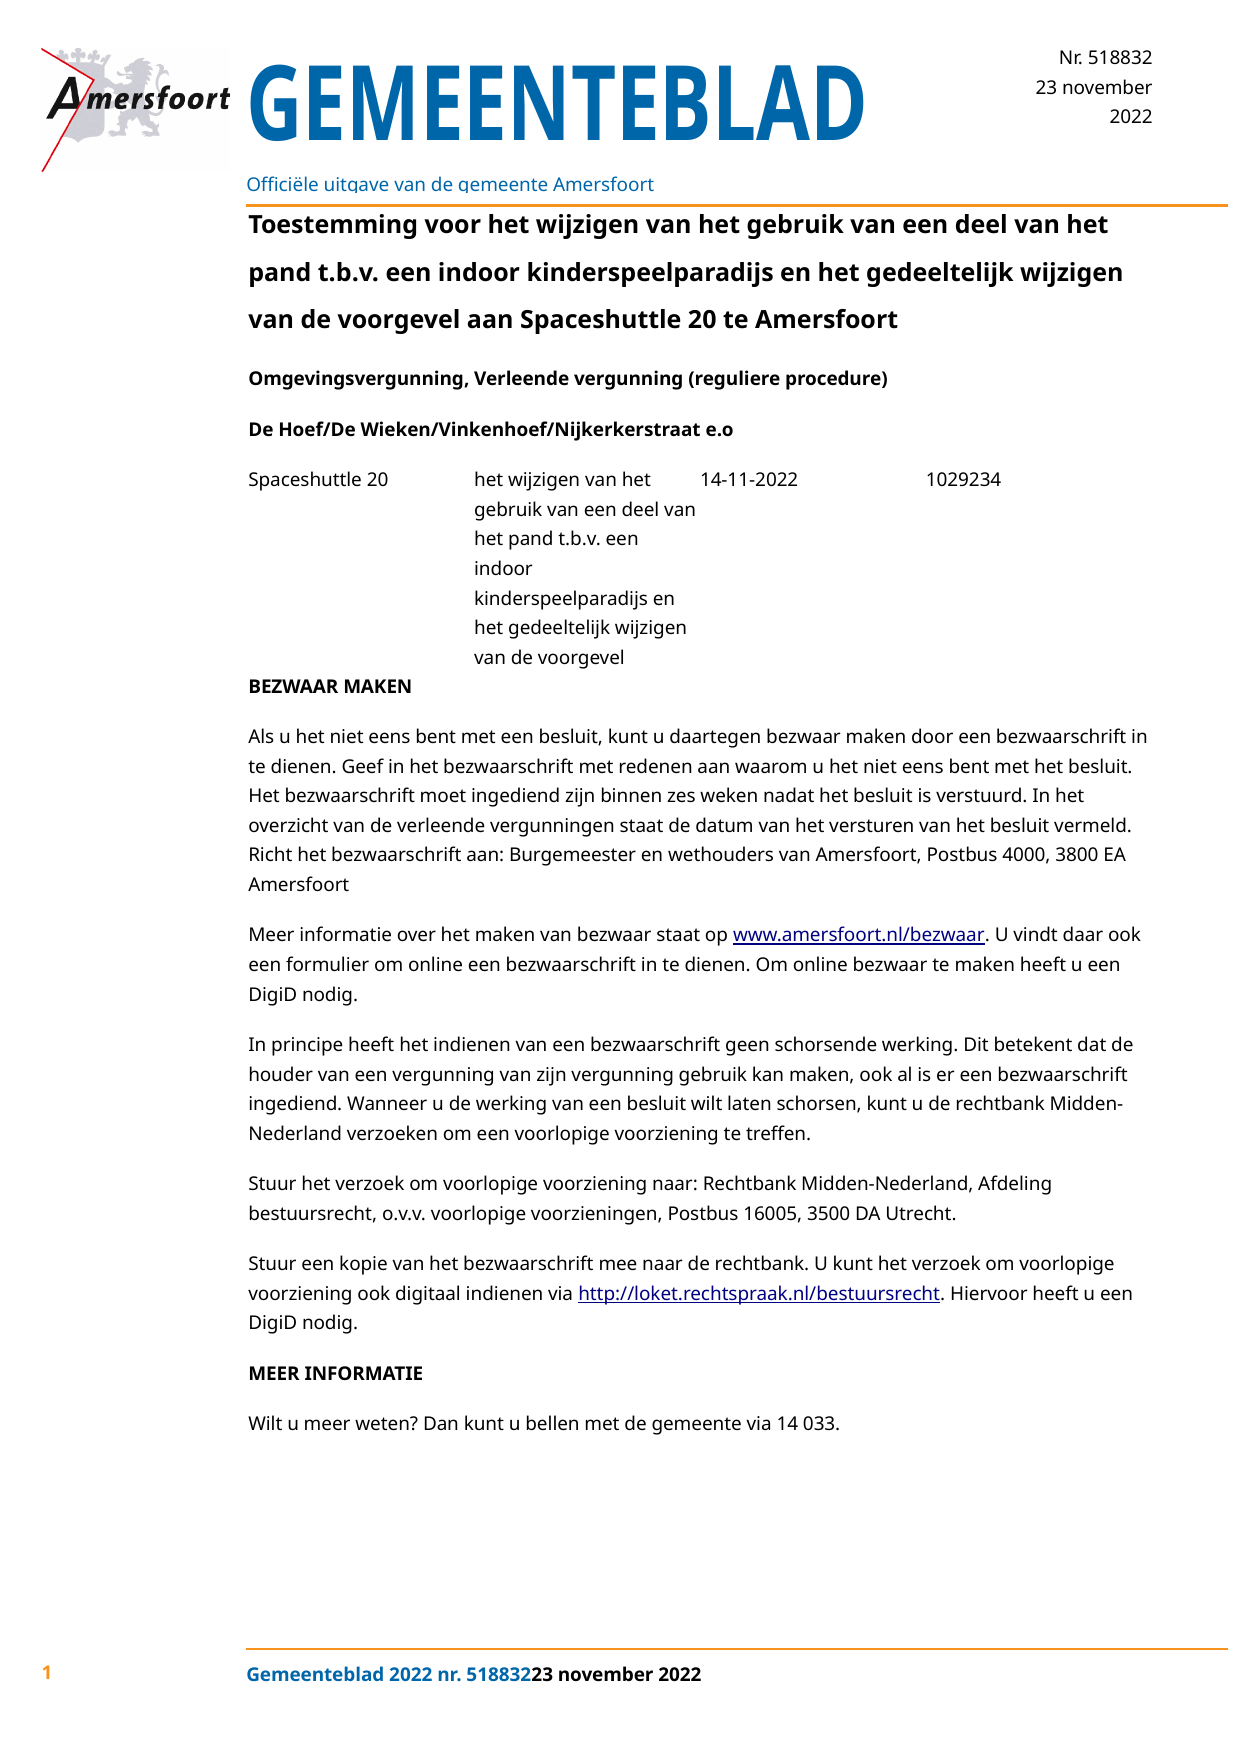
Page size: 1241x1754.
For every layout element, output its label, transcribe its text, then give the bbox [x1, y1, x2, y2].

text Wilt u meer weten? Dan kunt u bellen met de gemeente via 14 033. [248, 1410, 1152, 1436]
table_header 14-11-2022 [700, 466, 926, 670]
table_header het wijzigen van het gebruik van een deel van het pand t.b.v. een indoor kinderspeelparadijs en het gedeeltelijk wijzigen van de voorgevel [474, 466, 700, 670]
text BEZWAAR MAKEN [248, 673, 1152, 699]
table_header 1029234 [926, 466, 1152, 670]
text Stuur een kopie van het bezwaarschrift mee naar de rechtbank. U kunt het verzoek om voorlopige voorziening ook digitaal indienen via http://loket.rechtspraak.nl/bestuursrecht. Hiervoor heeft u een DigiD nodig. [248, 1250, 1152, 1335]
text In principe heeft het indienen van een bezwaarschrift geen schorsende werking. Dit betekent dat de houder van een vergunning van zijn vergunning gebruik kan maken, ook al is er een bezwaarschrift ingediend. Wanneer u de werking van een besluit wilt laten schorsen, kunt u de rechtbank Midden-Nederland verzoeken om een voorlopige voorziening te treffen. [248, 1031, 1152, 1146]
text Omgevingsvergunning, Verleende vergunning (reguliere procedure) [248, 366, 1152, 391]
picture [41, 47, 231, 172]
text Als u het niet eens bent met een besluit, kunt u daartegen bezwaar maken door een bezwaarschrift in te dienen. Geef in het bezwaarschrift met redenen aan waarom u het niet eens bent met het besluit. Het bezwaarschrift moet ingediend zijn binnen zes weken nadat het besluit is verstuurd. In het overzicht van de verleende vergunningen staat de datum van het versturen van het besluit vermeld. Richt het bezwaarschrift aan: Burgemeester en wethouders van Amersfoort, Postbus 4000, 3800 EA Amersfoort [248, 723, 1152, 897]
text Toestemming voor het wijzigen van het gebruik van een deel van het pand t.b.v. een indoor kinderspeelparadijs en het gedeeltelijk wijzigen van de voorgevel aan Spaceshuttle 20 te Amersfoort [248, 207, 1152, 336]
text Stuur het verzoek om voorlopige voorziening naar: Rechtbank Midden-Nederland, Afdeling bestuursrecht, o.v.v. voorlopige voorzieningen, Postbus 16005, 3500 DA Utrecht. [248, 1170, 1152, 1226]
table_header Spaceshuttle 20 [248, 466, 474, 670]
text De Hoef/De Wieken/Vinkenhoef/Nijkerkerstraat e.o [248, 416, 1152, 442]
text Meer informatie over het maken van bezwaar staat op www.amersfoort.nl/bezwaar. U vindt daar ook een formulier om online een bezwaarschrift in te dienen. Om online bezwaar te maken heeft u een DigiD nodig. [248, 922, 1152, 1007]
text MEER INFORMATIE [248, 1360, 1152, 1386]
